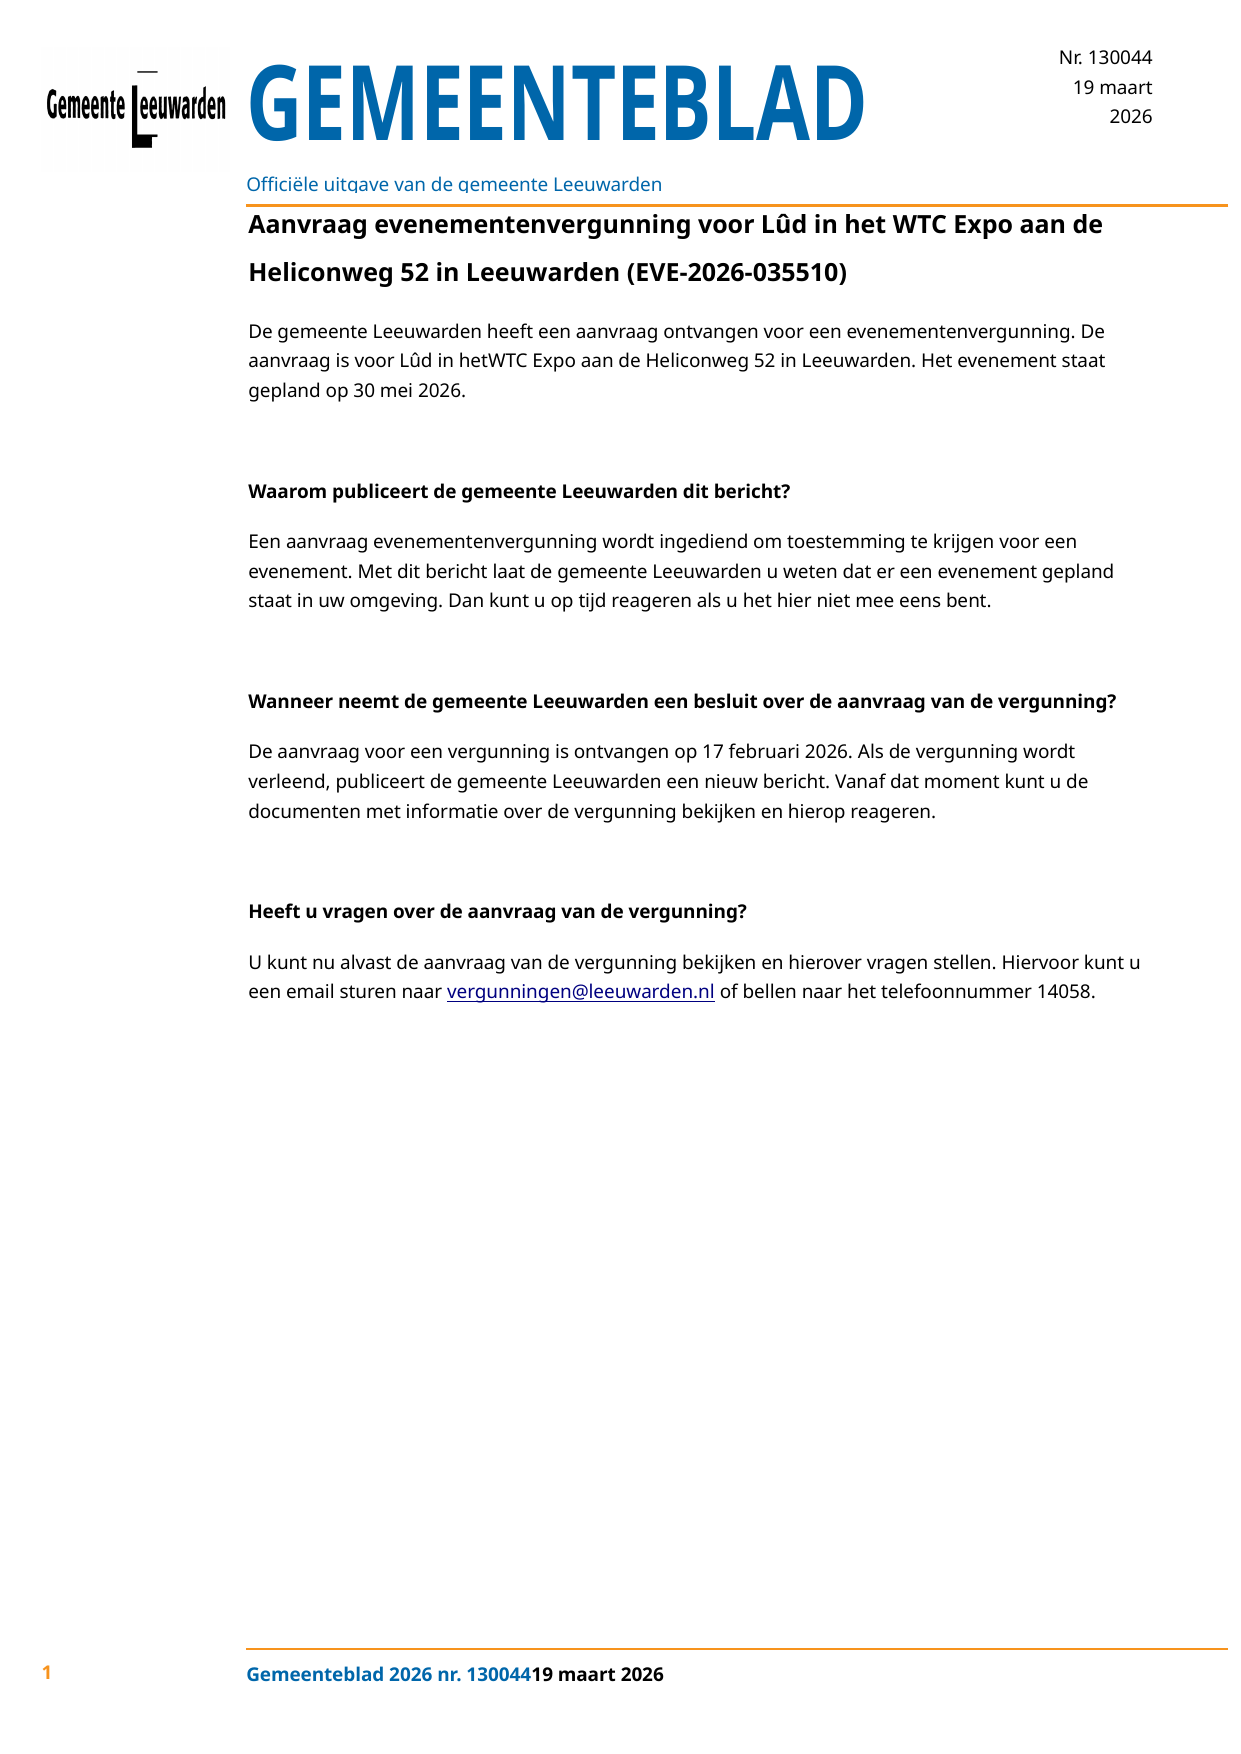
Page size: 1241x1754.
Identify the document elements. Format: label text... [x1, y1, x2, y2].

picture [41, 47, 231, 172]
text De aanvraag voor een vergunning is ontvangen op 17 februari 2026. Als de vergunning wordt verleend, publiceert de gemeente Leeuwarden een nieuw bericht. Vanaf dat moment kunt u de documenten met informatie over de vergunning bekijken en hierop reageren. [248, 739, 1152, 824]
text Aanvraag evenementenvergunning voor Lûd in het WTC Expo aan de Heliconweg 52 in Leeuwarden (EVE-2026-035510) [248, 207, 1152, 288]
text Heeft u vragen over de aanvraag van de vergunning? [248, 899, 1152, 924]
text Een aanvraag evenementenvergunning wordt ingediend om toestemming te krijgen voor een evenement. Met dit bericht laat de gemeente Leeuwarden u weten dat er een evenement gepland staat in uw omgeving. Dan kunt u op tijd reageren als u het hier niet mee eens bent. [248, 528, 1152, 613]
text De gemeente Leeuwarden heeft een aanvraag ontvangen voor een evenementenvergunning. De aanvraag is voor Lûd in hetWTC Expo aan de Heliconweg 52 in Leeuwarden. Het evenement staat gepland op 30 mei 2026. [248, 318, 1152, 403]
text Wanneer neemt de gemeente Leeuwarden een besluit over de aanvraag van de vergunning? [248, 688, 1152, 714]
text Waarom publiceert de gemeente Leeuwarden dit bericht? [248, 478, 1152, 504]
text U kunt nu alvast de aanvraag van de vergunning bekijken en hierover vragen stellen. Hiervoor kunt u een email sturen naar vergunningen@leeuwarden.nl of bellen naar het telefoonnummer 14058. [248, 949, 1152, 1004]
